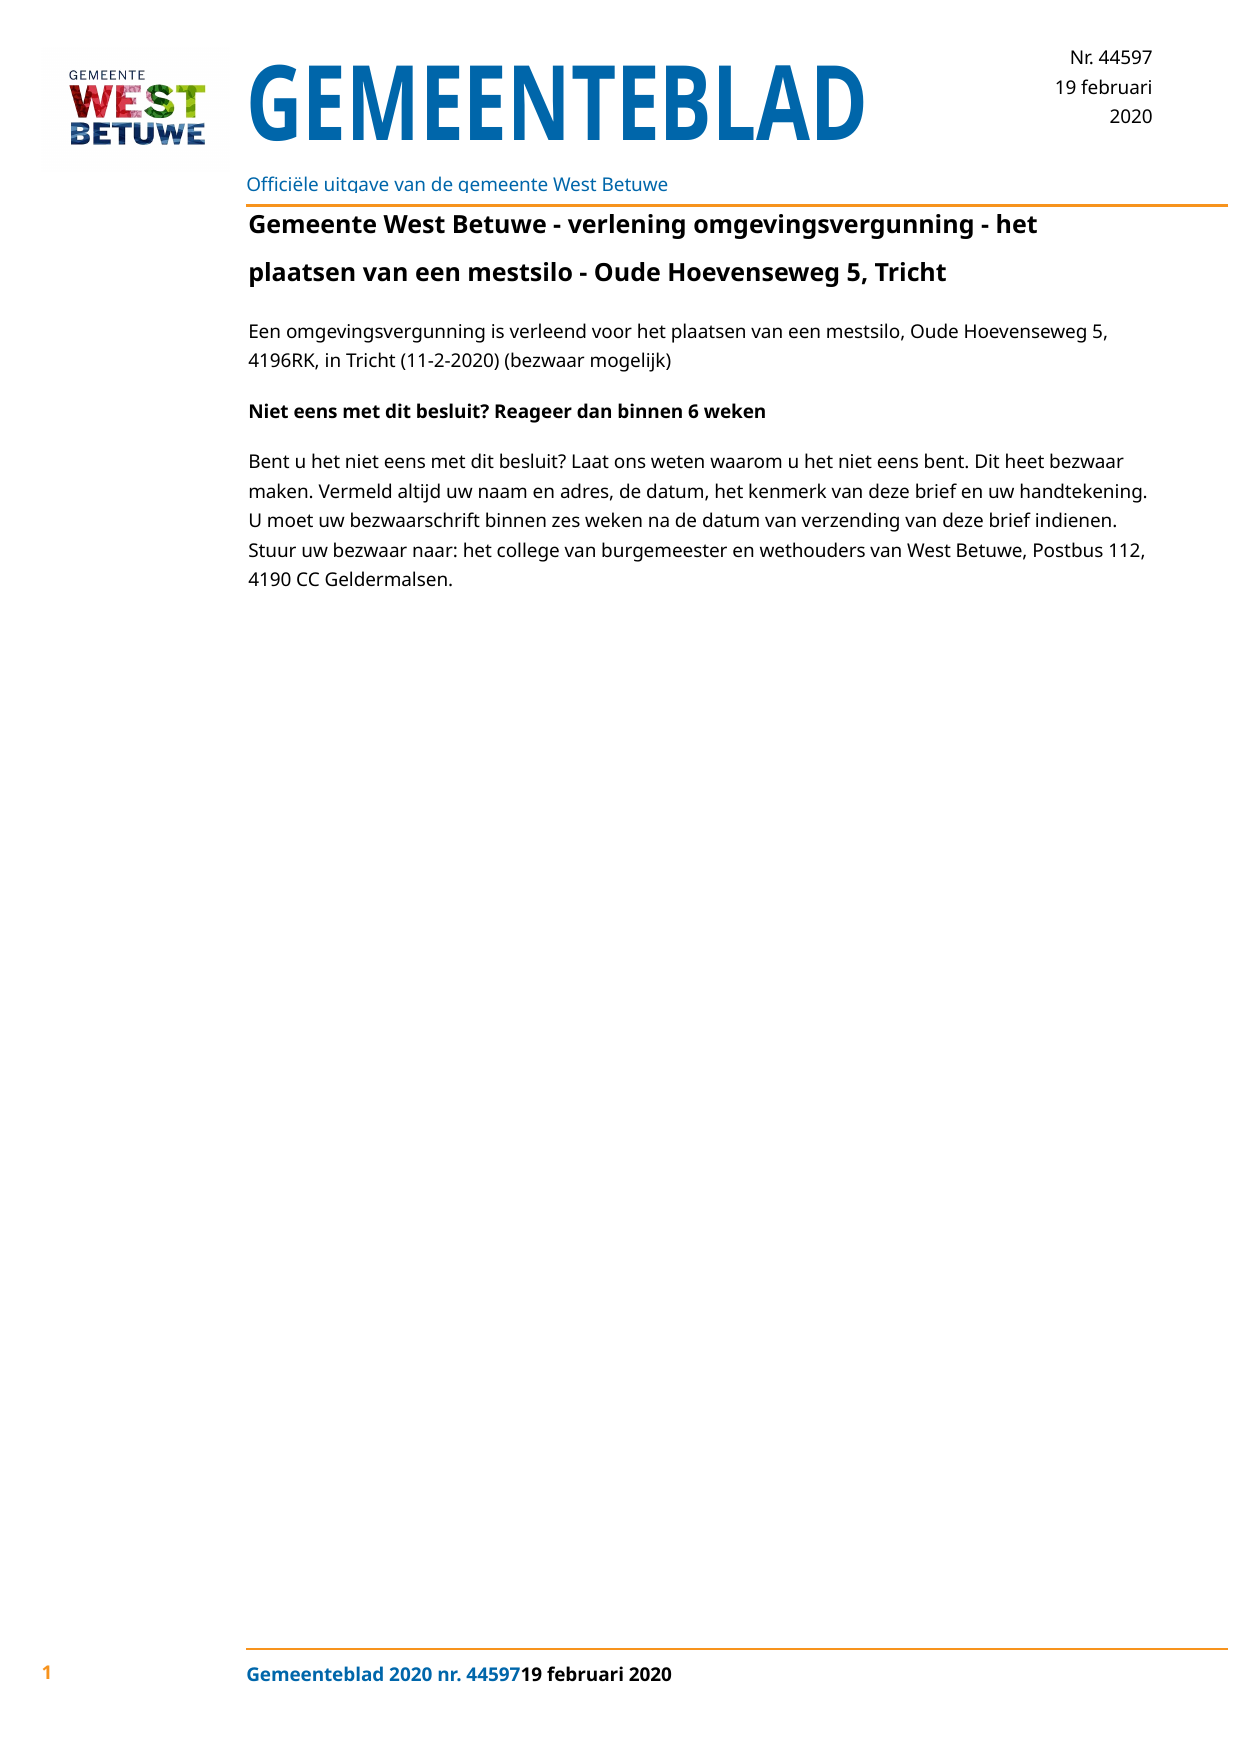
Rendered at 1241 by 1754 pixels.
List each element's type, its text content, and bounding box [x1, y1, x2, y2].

text Bent u het niet eens met dit besluit? Laat ons weten waarom u het niet eens bent. Dit heet bezwaar maken. Vermeld altijd uw naam en adres, de datum, het kenmerk van deze brief en uw handtekening. U moet uw bezwaarschrift binnen zes weken na de datum van verzending van deze brief indienen. Stuur uw bezwaar naar: het college van burgemeester en wethouders van West Betuwe, Postbus 112, 4190 CC Geldermalsen. [248, 448, 1152, 592]
text Een omgevingsvergunning is verleend voor het plaatsen van een mestsilo, Oude Hoevenseweg 5, 4196RK, in Tricht (11-2-2020) (bezwaar mogelijk) [248, 318, 1152, 373]
text Niet eens met dit besluit? Reageer dan binnen 6 weken [248, 398, 1152, 424]
text Gemeente West Betuwe - verlening omgevingsvergunning - het plaatsen van een mestsilo - Oude Hoevenseweg 5, Tricht [248, 207, 1152, 288]
picture [41, 47, 231, 172]
